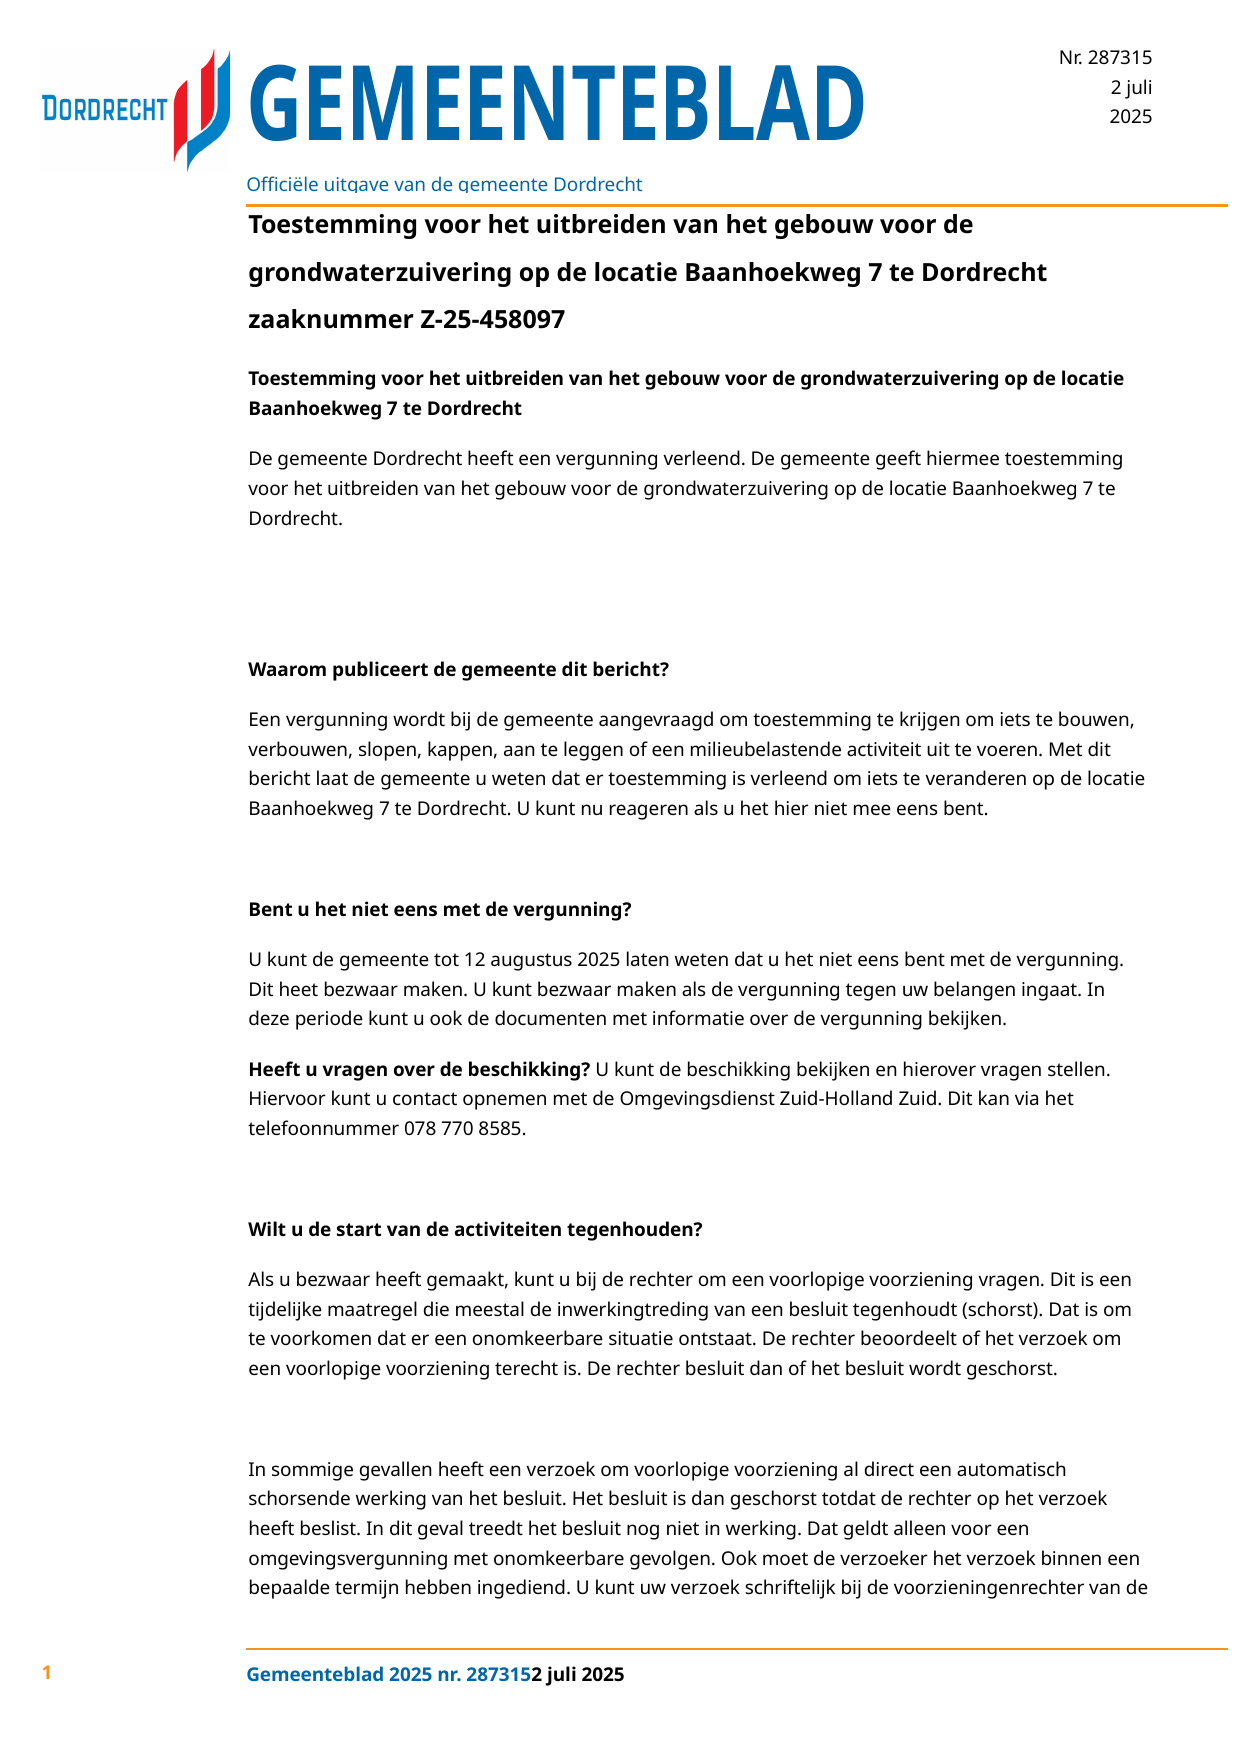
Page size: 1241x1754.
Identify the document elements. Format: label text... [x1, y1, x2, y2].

text Toestemming voor het uitbreiden van het gebouw voor de grondwaterzuivering op de locatie Baanhoekweg 7 te Dordrecht zaaknummer Z-25-458097 [248, 207, 1152, 336]
text De gemeente Dordrecht heeft een vergunning verleend. De gemeente geeft hiermee toestemming voor het uitbreiden van het gebouw voor de grondwaterzuivering op de locatie Baanhoekweg 7 te Dordrecht. [248, 446, 1152, 530]
text Een vergunning wordt bij de gemeente aangevraagd om toestemming te krijgen om iets te bouwen, verbouwen, slopen, kappen, aan te leggen of een milieubelastende activiteit uit te voeren. Met dit bericht laat de gemeente u weten dat er toestemming is verleend om iets te veranderen op de locatie Baanhoekweg 7 te Dordrecht. U kunt nu reageren als u het hier niet mee eens bent. [248, 706, 1152, 821]
text Toestemming voor het uitbreiden van het gebouw voor de grondwaterzuivering op de locatie Baanhoekweg 7 te Dordrecht [248, 366, 1152, 421]
text Bent u het niet eens met de vergunning? [248, 896, 1152, 922]
text Heeft u vragen over de beschikking? U kunt de beschikking bekijken en hierover vragen stellen. Hiervoor kunt u contact opnemen met de Omgevingsdienst Zuid-Holland Zuid. Dit kan via het telefoonnummer 078 770 8585. [248, 1056, 1152, 1141]
text Als u bezwaar heeft gemaakt, kunt u bij de rechter om een voorlopige voorziening vragen. Dit is een tijdelijke maatregel die meestal de inwerkingtreding van een besluit tegenhoudt (schorst). Dat is om te voorkomen dat er een onomkeerbare situatie ontstaat. De rechter beoordeelt of het verzoek om een voorlopige voorziening terecht is. De rechter besluit dan of het besluit wordt geschorst. [248, 1266, 1152, 1381]
text U kunt de gemeente tot 12 augustus 2025 laten weten dat u het niet eens bent met de vergunning. Dit heet bezwaar maken. U kunt bezwaar maken als de vergunning tegen uw belangen ingaat. In deze periode kunt u ook de documenten met informatie over de vergunning bekijken. [248, 946, 1152, 1031]
text Wilt u de start van de activiteiten tegenhouden? [248, 1216, 1152, 1242]
text Waarom publiceert de gemeente dit bericht? [248, 656, 1152, 682]
text In sommige gevallen heeft een verzoek om voorlopige voorziening al direct een automatisch schorsende werking van het besluit. Het besluit is dan geschorst totdat de rechter op het verzoek heeft beslist. In dit geval treedt het besluit nog niet in werking. Dat geldt alleen voor een omgevingsvergunning met onomkeerbare gevolgen. Ook moet de verzoeker het verzoek binnen een bepaalde termijn hebben ingediend. U kunt uw verzoek schriftelijk bij de voorzieningenrechter van de [248, 1456, 1152, 1600]
picture [41, 47, 231, 172]
